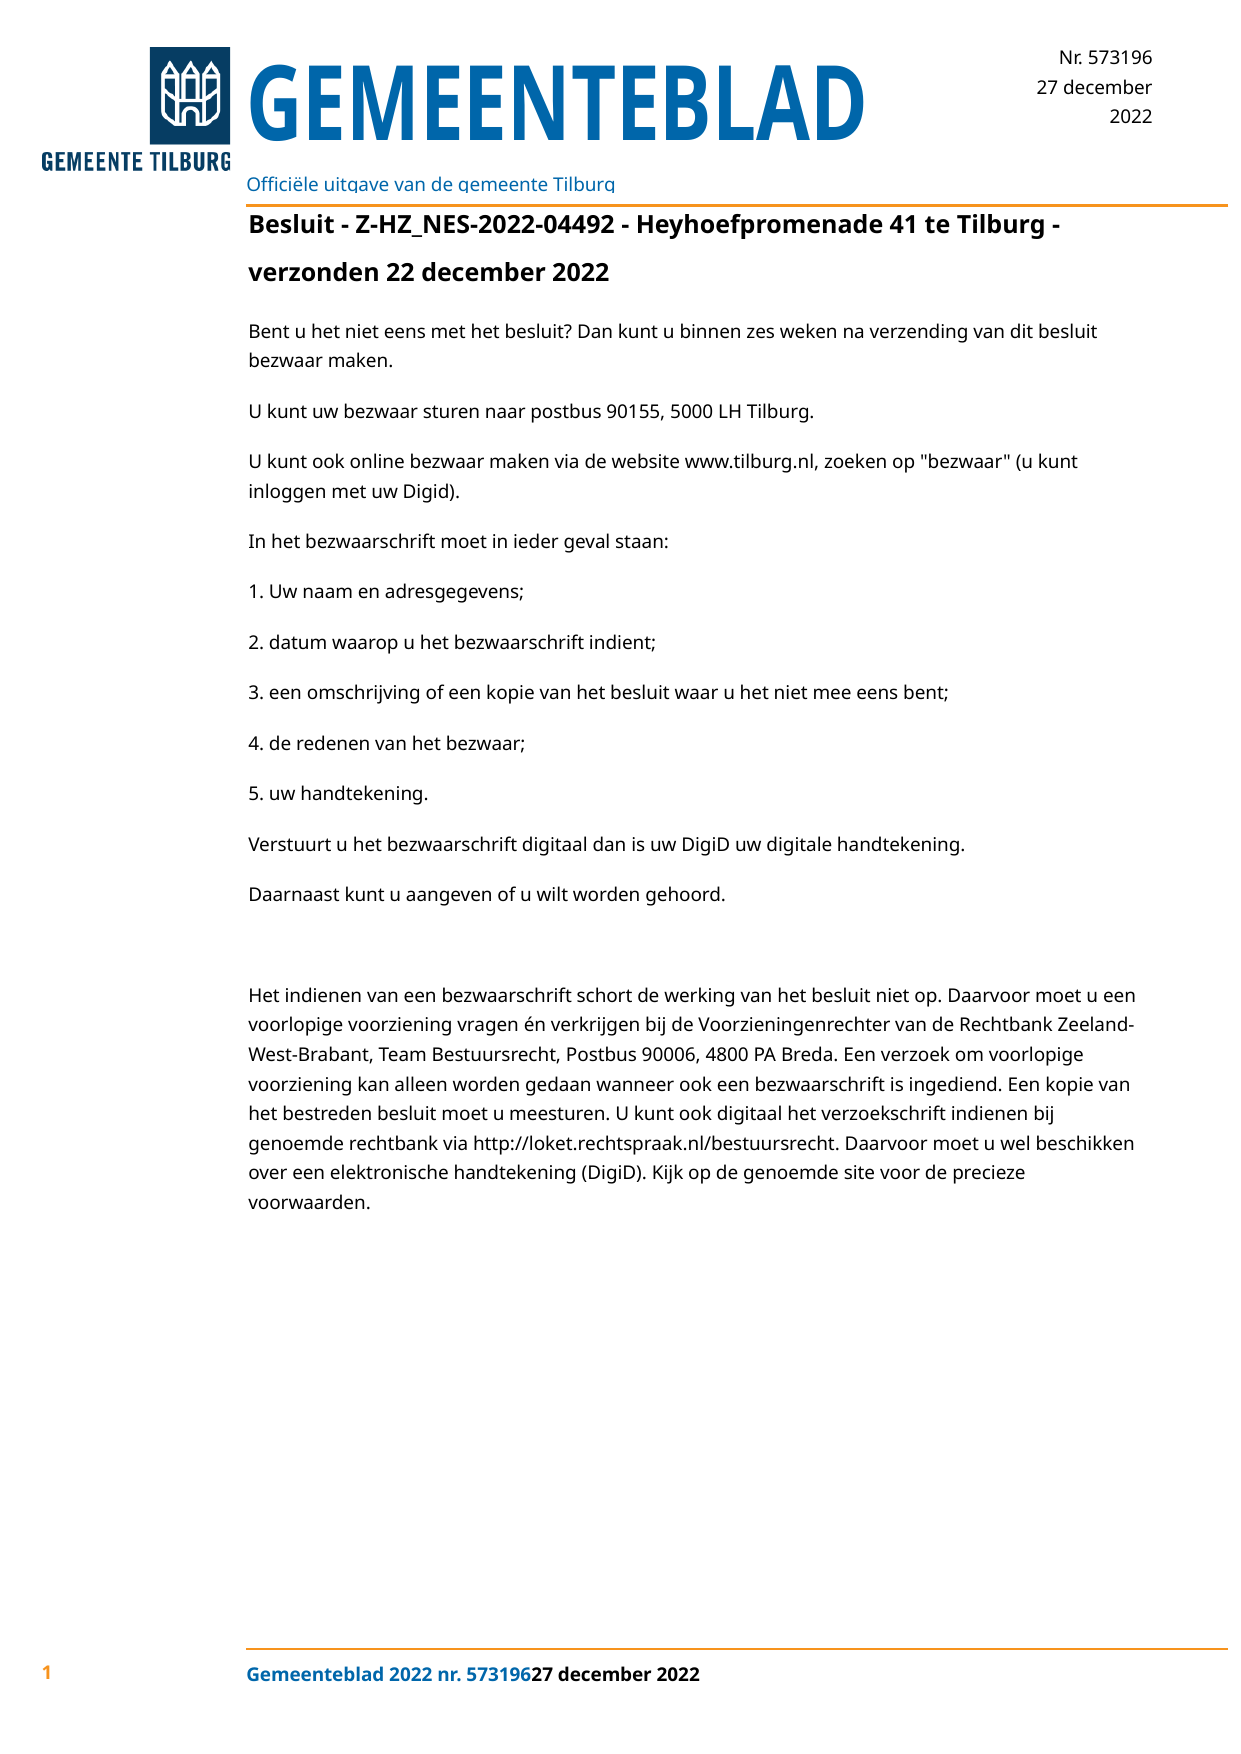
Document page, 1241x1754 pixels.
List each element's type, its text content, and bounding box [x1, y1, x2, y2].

text 1. Uw naam en adresgegevens; [248, 579, 1152, 604]
text 5. uw handtekening. [248, 780, 1152, 806]
text Verstuurt u het bezwaarschrift digitaal dan is uw DigiD uw digitale handtekening. [248, 831, 1152, 857]
text Besluit - Z-HZ_NES-2022-04492 - Heyhoefpromenade 41 te Tilburg - verzonden 22 december 2022 [248, 207, 1152, 288]
text U kunt ook online bezwaar maken via de website www.tilburg.nl, zoeken op "bezwaar" (u kunt inloggen met uw Digid). [248, 448, 1152, 504]
text Bent u het niet eens met het besluit? Dan kunt u binnen zes weken na verzending van dit besluit bezwaar maken. [248, 318, 1152, 373]
text 4. de redenen van het bezwaar; [248, 730, 1152, 756]
text Het indienen van een bezwaarschrift schort de werking van het besluit niet op. Daarvoor moet u een voorlopige voorziening vragen én verkrijgen bij de Voorzieningenrechter van de Rechtbank Zeeland-West-Brabant, Team Bestuursrecht, Postbus 90006, 4800 PA Breda. Een verzoek om voorlopige voorziening kan alleen worden gedaan wanneer ook een bezwaarschrift is ingediend. Een kopie van het bestreden besluit moet u meesturen. U kunt ook digitaal het verzoekschrift indienen bij genoemde rechtbank via http://loket.rechtspraak.nl/bestuursrecht. Daarvoor moet u wel beschikken over een elektronische handtekening (DigiD). Kijk op de genoemde site voor de precieze voorwaarden. [248, 982, 1152, 1215]
text 2. datum waarop u het bezwaarschrift indient; [248, 629, 1152, 655]
text Daarnaast kunt u aangeven of u wilt worden gehoord. [248, 881, 1152, 907]
text U kunt uw bezwaar sturen naar postbus 90155, 5000 LH Tilburg. [248, 398, 1152, 424]
text In het bezwaarschrift moet in ieder geval staan: [248, 528, 1152, 554]
text 3. een omschrijving of een kopie van het besluit waar u het niet mee eens bent; [248, 679, 1152, 705]
picture [41, 47, 231, 172]
